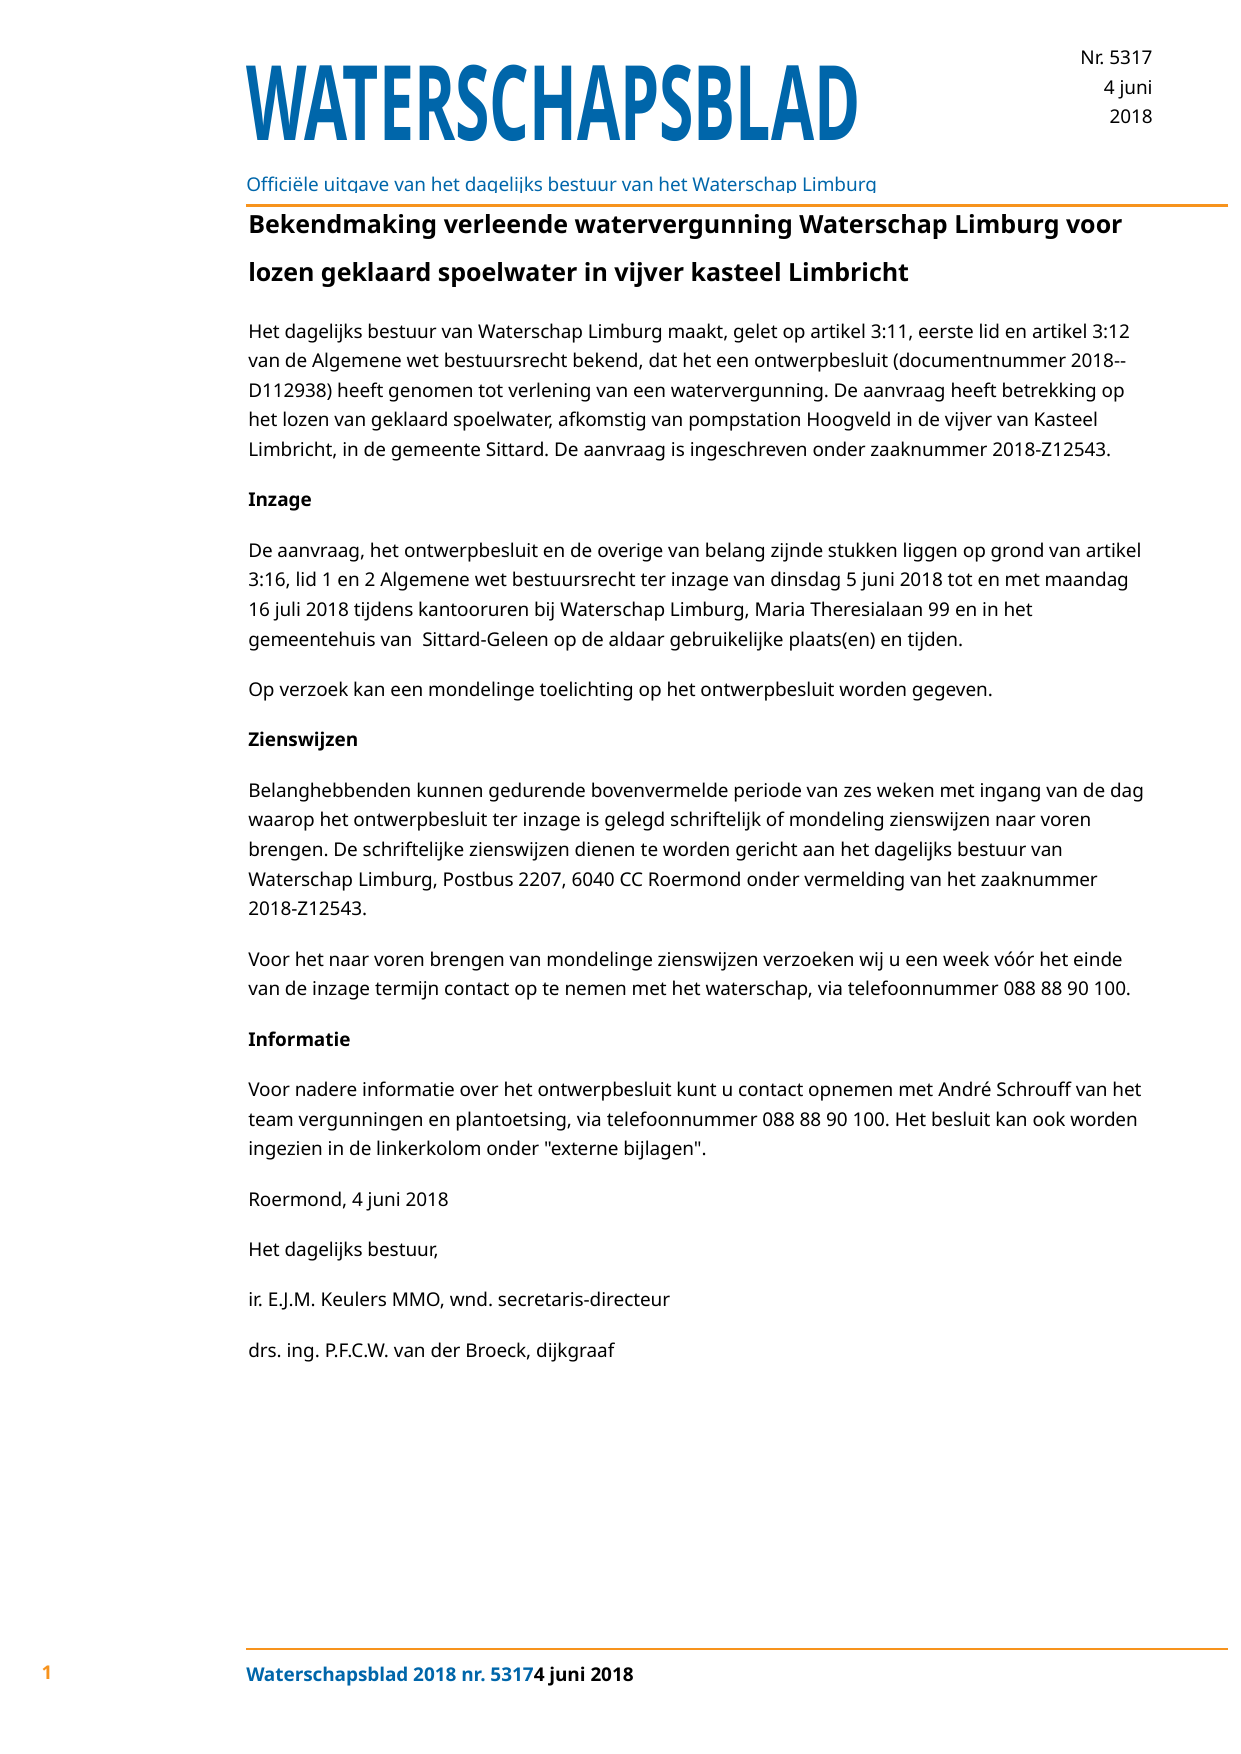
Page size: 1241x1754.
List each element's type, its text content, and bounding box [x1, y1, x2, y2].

text Bekendmaking verleende watervergunning Waterschap Limburg voor lozen geklaard spoelwater in vijver kasteel Limbricht [248, 207, 1152, 288]
text De aanvraag, het ontwerpbesluit en de overige van belang zijnde stukken liggen op grond van artikel 3:16, lid 1 en 2 Algemene wet bestuursrecht ter inzage van dinsdag 5 juni 2018 tot en met maandag 16 juli 2018 tijdens kantooruren bij Waterschap Limburg, Maria Theresialaan 99 en in het gemeentehuis van Sittard-Geleen op de aldaar gebruikelijke plaats(en) en tijden. [248, 537, 1152, 652]
text Het dagelijks bestuur van Waterschap Limburg maakt, gelet op artikel 3:11, eerste lid en artikel 3:12 van de Algemene wet bestuursrecht bekend, dat het een ontwerpbesluit (documentnummer 2018--D112938) heeft genomen tot verlening van een watervergunning. De aanvraag heeft betrekking op het lozen van geklaard spoelwater, afkomstig van pompstation Hoogveld in de vijver van Kasteel Limbricht, in de gemeente Sittard. De aanvraag is ingeschreven onder zaaknummer 2018-Z12543. [248, 318, 1152, 462]
text ir. E.J.M. Keulers MMO, wnd. secretaris-directeur [248, 1287, 1152, 1312]
text Roermond, 4 juni 2018 [248, 1186, 1152, 1212]
text drs. ing. P.F.C.W. van der Broeck, dijkgraaf [248, 1337, 1152, 1363]
text Voor het naar voren brengen van mondelinge zienswijzen verzoeken wij u een week vóór het einde van de inzage termijn contact op te nemen met het waterschap, via telefoonnummer 088 88 90 100. [248, 946, 1152, 1001]
text Informatie [248, 1026, 1152, 1052]
text Zienswijzen [248, 727, 1152, 752]
picture [41, 47, 231, 172]
text Belanghebbenden kunnen gedurende bovenvermelde periode van zes weken met ingang van de dag waarop het ontwerpbesluit ter inzage is gelegd schriftelijk of mondeling zienswijzen naar voren brengen. De schriftelijke zienswijzen dienen te worden gericht aan het dagelijks bestuur van Waterschap Limburg, Postbus 2207, 6040 CC Roermond onder vermelding van het zaaknummer 2018-Z12543. [248, 777, 1152, 921]
text Voor nadere informatie over het ontwerpbesluit kunt u contact opnemen met André Schrouff van het team vergunningen en plantoetsing, via telefoonnummer 088 88 90 100. Het besluit kan ook worden ingezien in de linkerkolom onder "externe bijlagen". [248, 1076, 1152, 1161]
text Het dagelijks bestuur, [248, 1236, 1152, 1262]
text Op verzoek kan een mondelinge toelichting op het ontwerpbesluit worden gegeven. [248, 676, 1152, 702]
text Inzage [248, 487, 1152, 512]
